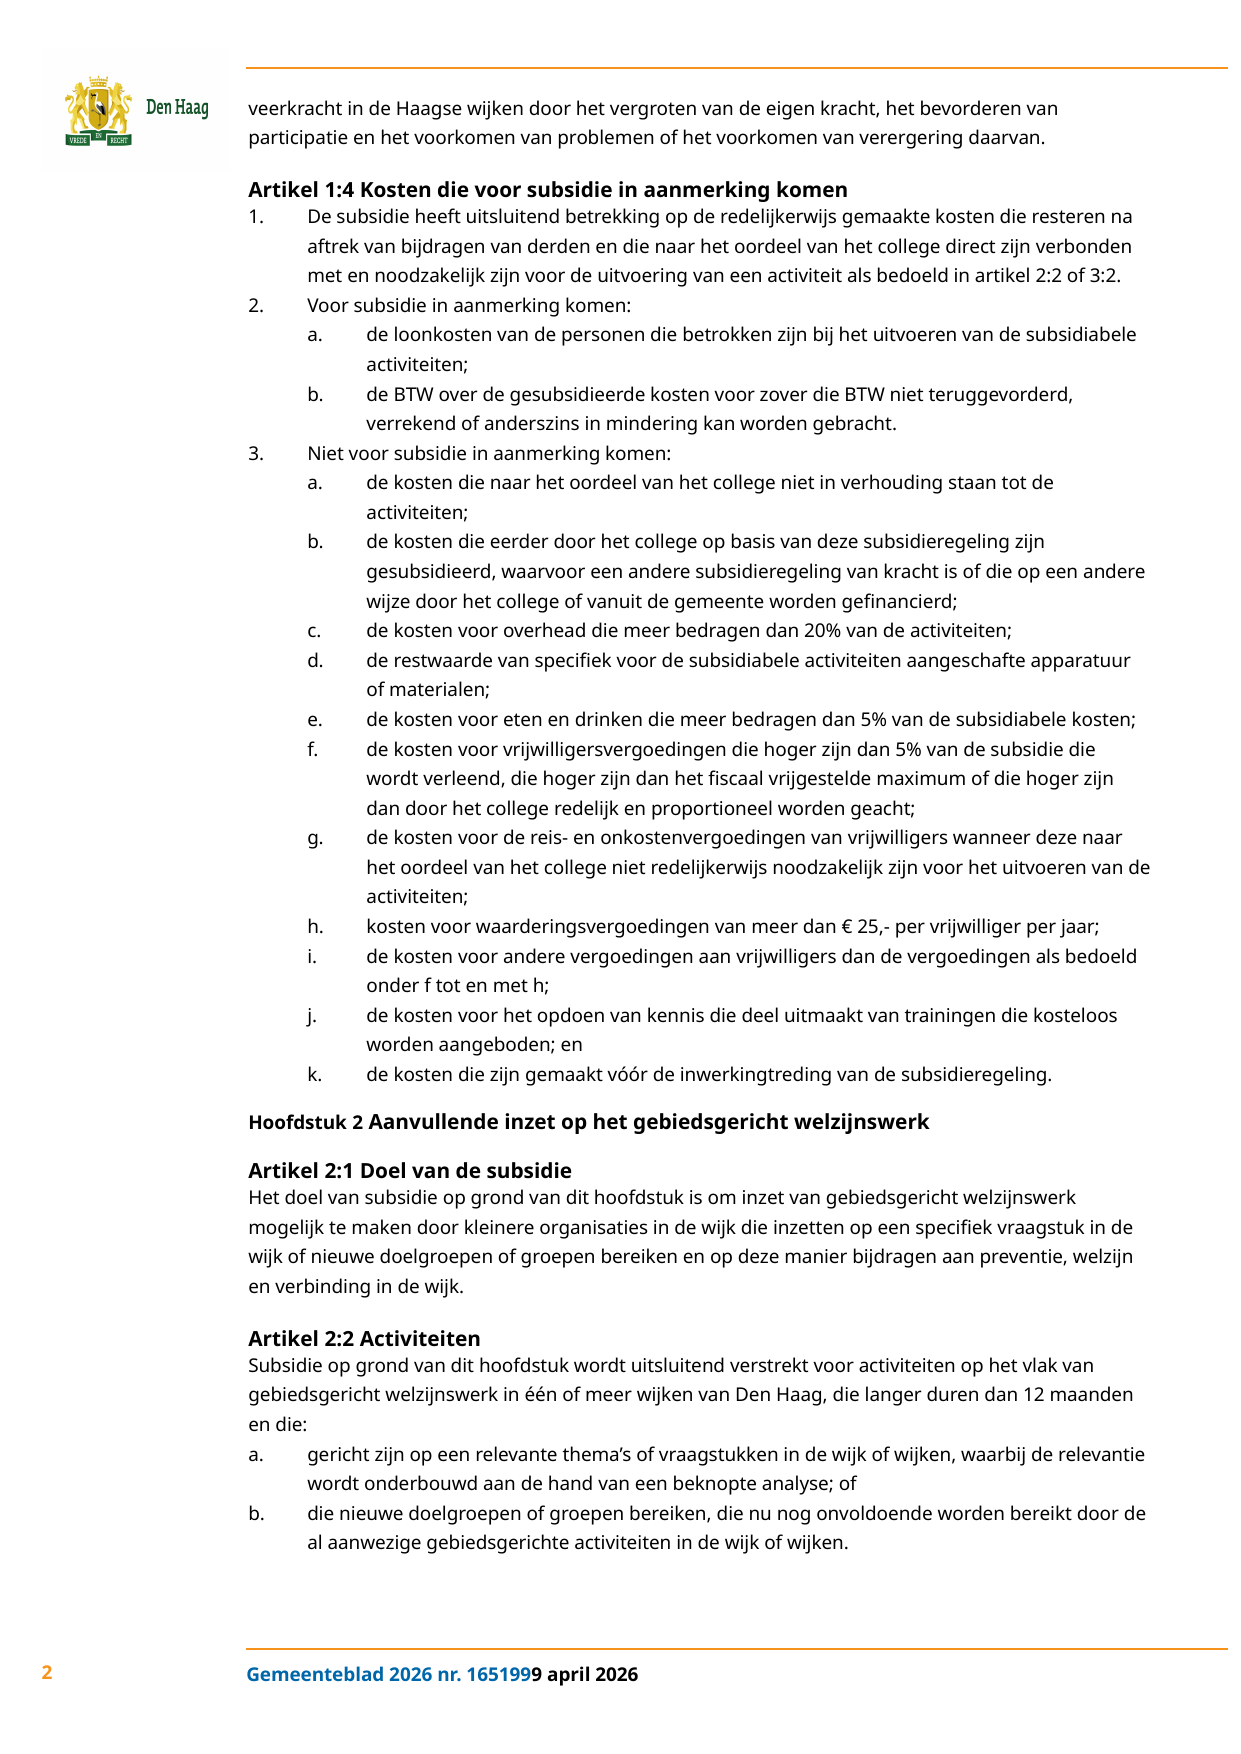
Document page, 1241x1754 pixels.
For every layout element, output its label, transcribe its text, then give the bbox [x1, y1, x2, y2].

list de kosten die naar het oordeel van het college niet in verhouding staan tot de activiteiten; [307, 469, 1152, 525]
list de kosten voor overhead die meer bedragen dan 20% van de activiteiten; [307, 617, 1152, 643]
list de kosten voor het opdoen van kennis die deel uitmaakt van trainingen die kosteloos worden aangeboden; en [307, 1002, 1152, 1057]
text Subsidie op grond van dit hoofdstuk wordt uitsluitend verstrekt voor activiteiten op het vlak van gebiedsgericht welzijnswerk in één of meer wijken van Den Haag, die langer duren dan 12 maanden en die: [248, 1352, 1152, 1437]
list de kosten voor vrijwilligersvergoedingen die hoger zijn dan 5% van de subsidie die wordt verleend, die hoger zijn dan het fiscaal vrijgestelde maximum of die hoger zijn dan door het college redelijk en proportioneel worden geacht; [307, 736, 1152, 821]
list de kosten die zijn gemaakt vóór de inwerkingtreding van de subsidieregeling. [307, 1061, 1152, 1087]
text Het doel van subsidie op grond van dit hoofdstuk is om inzet van gebiedsgericht welzijnswerk mogelijk te maken door kleinere organisaties in de wijk die inzetten op een specifiek vraagstuk in de wijk of nieuwe doelgroepen of groepen bereiken en op deze manier bijdragen aan preventie, welzijn en verbinding in de wijk. [248, 1184, 1152, 1299]
text Artikel 2:1 Doel van de subsidie [248, 1156, 1152, 1184]
list gericht zijn op een relevante thema’s of vraagstukken in de wijk of wijken, waarbij de relevantie wordt onderbouwd aan de hand van een beknopte analyse; of [248, 1441, 1152, 1496]
list de loonkosten van de personen die betrokken zijn bij het uitvoeren van de subsidiabele activiteiten; [307, 322, 1152, 377]
list Voor subsidie in aanmerking komen: [248, 292, 1152, 318]
text Hoofdstuk 2 Aanvullende inzet op het gebiedsgericht welzijnswerk [248, 1107, 1152, 1135]
list die nieuwe doelgroepen of groepen bereiken, die nu nog onvoldoende worden bereikt door de al aanwezige gebiedsgerichte activiteiten in de wijk of wijken. [248, 1500, 1152, 1555]
list de BTW over de gesubsidieerde kosten voor zover die BTW niet teruggevorderd, verrekend of anderszins in mindering kan worden gebracht. [307, 381, 1152, 436]
list de kosten voor andere vergoedingen aan vrijwilligers dan de vergoedingen als bedoeld onder f tot en met h; [307, 943, 1152, 998]
list de restwaarde van specifiek voor de subsidiabele activiteiten aangeschafte apparatuur of materialen; [307, 647, 1152, 702]
list Niet voor subsidie in aanmerking komen: [248, 440, 1152, 466]
text Artikel 2:2 Activiteiten [248, 1324, 1152, 1352]
list De subsidie heeft uitsluitend betrekking op de redelijkerwijs gemaakte kosten die resteren na aftrek van bijdragen van derden en die naar het oordeel van het college direct zijn verbonden met en noodzakelijk zijn voor de uitvoering van een activiteit als bedoeld in artikel 2:2 of 3:2. [248, 203, 1152, 288]
list de kosten voor de reis- en onkostenvergoedingen van vrijwilligers wanneer deze naar het oordeel van het college niet redelijkerwijs noodzakelijk zijn voor het uitvoeren van de activiteiten; [307, 824, 1152, 909]
text Artikel 1:4 Kosten die voor subsidie in aanmerking komen [248, 175, 1152, 203]
list kosten voor waarderingsvergoedingen van meer dan € 25,- per vrijwilliger per jaar; [307, 913, 1152, 939]
picture [41, 47, 231, 172]
list de kosten voor eten en drinken die meer bedragen dan 5% van de subsidiabele kosten; [307, 706, 1152, 732]
list de kosten die eerder door het college op basis van deze subsidieregeling zijn gesubsidieerd, waarvoor een andere subsidieregeling van kracht is of die op een andere wijze door het college of vanuit de gemeente worden gefinancierd; [307, 529, 1152, 613]
text veerkracht in de Haagse wijken door het vergroten van de eigen kracht, het bevorderen van participatie en het voorkomen van problemen of het voorkomen van verergering daarvan. [248, 95, 1152, 150]
